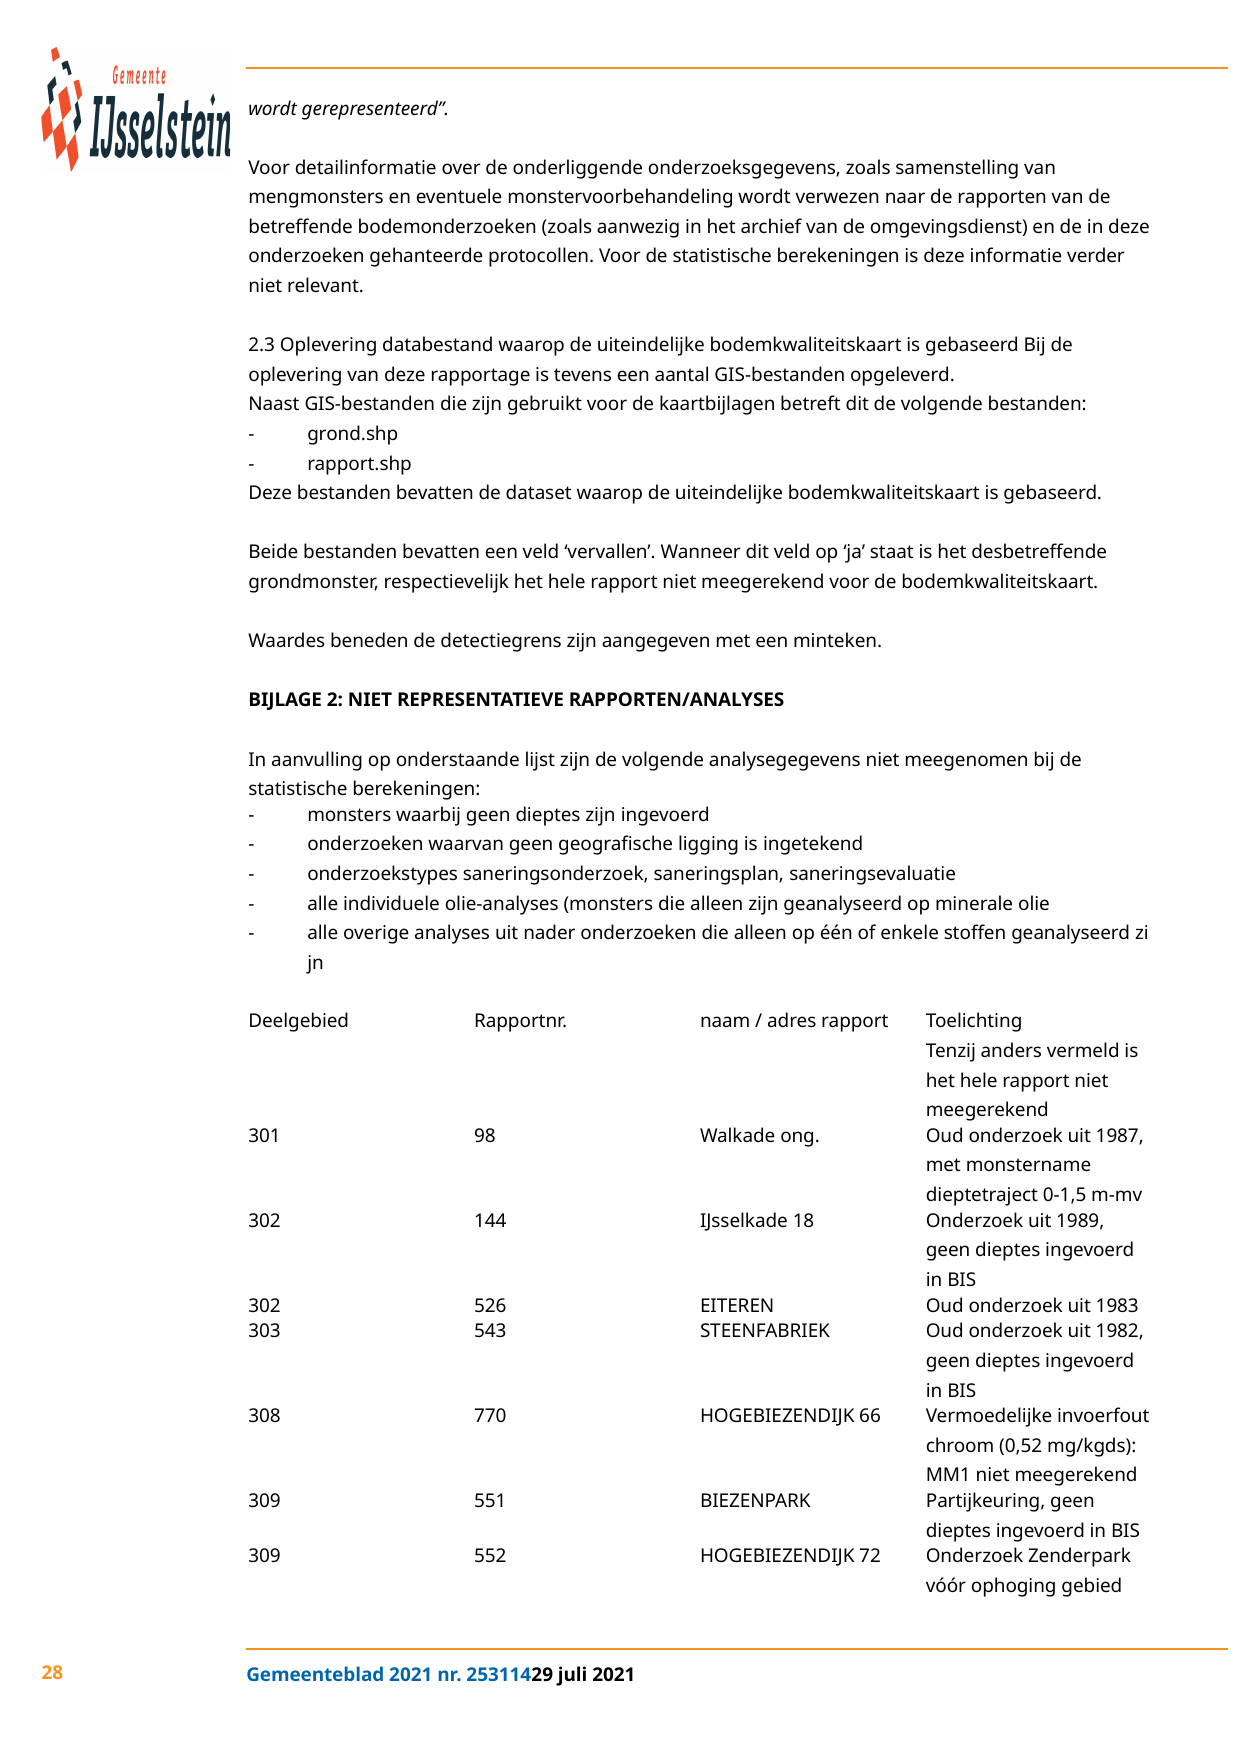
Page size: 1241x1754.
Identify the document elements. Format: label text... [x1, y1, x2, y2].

table_cell Oud onderzoek uit 1983 [926, 1292, 1152, 1318]
table_cell STEENFABRIEK [700, 1318, 926, 1402]
table_cell 301 [248, 1122, 474, 1207]
table_header Deelgebied [248, 1008, 474, 1122]
table_cell 302 [248, 1292, 474, 1318]
text Naast GIS-bestanden die zijn gebruikt voor de kaartbijlagen betreft dit de volgende bestanden: [248, 391, 1152, 416]
table_cell 144 [474, 1207, 700, 1292]
table_cell 98 [474, 1122, 700, 1207]
table_header Toelichting Tenzij anders vermeld is het hele rapport niet meegerekend [926, 1008, 1152, 1122]
table_cell EITEREN [700, 1292, 926, 1318]
text wordt gerepresenteerd”. [248, 95, 1152, 121]
text Waardes beneden de detectiegrens zijn aangegeven met een minteken. [248, 627, 1152, 653]
table_cell Onderzoek Zenderpark vóór ophoging gebied [926, 1543, 1152, 1598]
table_cell Walkade ong. [700, 1122, 926, 1207]
table_cell monsters waarbij geen dieptes zijn ingevoerd onderzoeken waarvan geen geografische ligging is ingetekend onderzoekstypes saneringsonderzoek, saneringsplan, saneringsevaluatie alle individuele olie-analyses (monsters die alleen zijn geanalyseerd op minerale olie alle overige analyses uit nader onderzoeken die alleen op één of enkele stoffen geanalyseerd zijn [248, 801, 1152, 975]
table_cell HOGEBIEZENDIJK 66 [700, 1403, 926, 1487]
table_header naam / adres rapport [700, 1008, 926, 1122]
table_cell Oud onderzoek uit 1982, geen dieptes ingevoerd in BIS [926, 1318, 1152, 1402]
table_cell 770 [474, 1403, 700, 1487]
table_cell 543 [474, 1318, 700, 1402]
table_cell IJsselkade 18 [700, 1207, 926, 1292]
table_header In aanvulling op onderstaande lijst zijn de volgende analysegegevens niet meegenomen bij de statistische berekeningen: [248, 746, 1152, 801]
table_cell 526 [474, 1292, 700, 1318]
text 2.3 Oplevering databestand waarop de uiteindelijke bodemkwaliteitskaart is gebaseerd Bij de oplevering van deze rapportage is tevens een aantal GIS-bestanden opgeleverd. [248, 331, 1152, 387]
table_cell 302 [248, 1207, 474, 1292]
text Deze bestanden bevatten de dataset waarop de uiteindelijke bodemkwaliteitskaart is gebaseerd. [248, 479, 1152, 505]
table_cell Onderzoek uit 1989, geen dieptes ingevoerd in BIS [926, 1207, 1152, 1292]
table_cell Oud onderzoek uit 1987, met monstername dieptetraject 0-1,5 m-mv [926, 1122, 1152, 1207]
table_cell Vermoedelijke invoerfout chroom (0,52 mg/kgds): MM1 niet meegerekend [926, 1403, 1152, 1487]
list rapport.shp [248, 450, 1152, 476]
table_cell HOGEBIEZENDIJK 72 [700, 1543, 926, 1598]
table_cell 551 [474, 1488, 700, 1543]
table_cell 309 [248, 1543, 474, 1598]
table_cell Partijkeuring, geen dieptes ingevoerd in BIS [926, 1488, 1152, 1543]
text BIJLAGE 2: NIET REPRESENTATIEVE RAPPORTEN/ANALYSES [248, 686, 1152, 712]
picture [41, 47, 231, 172]
list grond.shp [248, 420, 1152, 446]
text Voor detailinformatie over de onderliggende onderzoeksgegevens, zoals samenstelling van mengmonsters en eventuele monstervoorbehandeling wordt verwezen naar de rapporten van de betreffende bodemonderzoeken (zoals aanwezig in het archief van de omgevingsdienst) en de in deze onderzoeken gehanteerde protocollen. Voor de statistische berekeningen is deze informatie verder niet relevant. [248, 154, 1152, 298]
table_cell 552 [474, 1543, 700, 1598]
table_cell 308 [248, 1403, 474, 1487]
table_cell 309 [248, 1488, 474, 1543]
table_header Rapportnr. [474, 1008, 700, 1122]
table_cell 303 [248, 1318, 474, 1402]
table_cell BIEZENPARK [700, 1488, 926, 1543]
text Beide bestanden bevatten een veld ‘vervallen’. Wanneer dit veld op ‘ja’ staat is het desbetreffende grondmonster, respectievelijk het hele rapport niet meegerekend voor de bodemkwaliteitskaart. [248, 538, 1152, 594]
